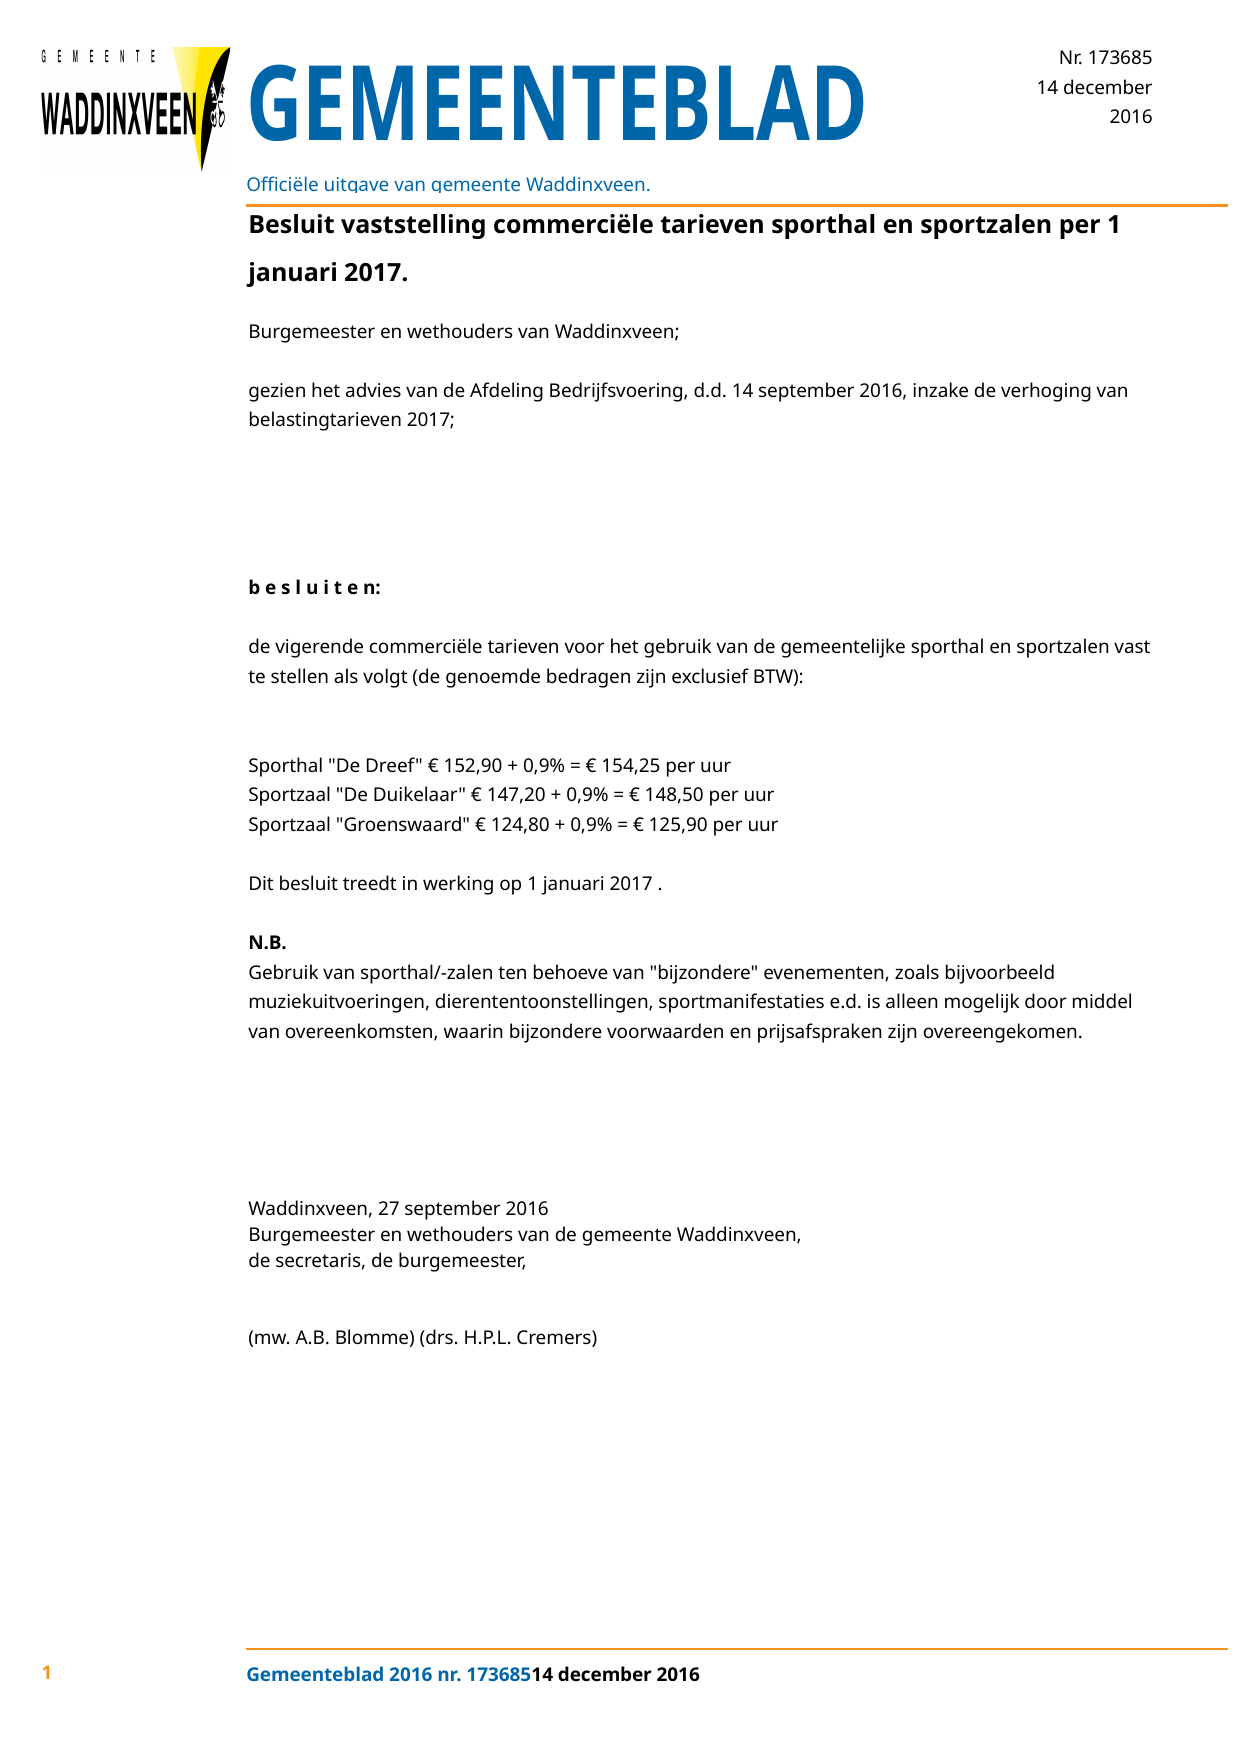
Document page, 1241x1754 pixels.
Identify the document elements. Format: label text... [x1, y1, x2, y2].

picture [41, 47, 231, 172]
text Burgemeester en wethouders van Waddinxveen; [248, 318, 1152, 344]
text gezien het advies van de Afdeling Bedrijfsvoering, d.d. 14 september 2016, inzake de verhoging van belastingtarieven 2017; [248, 377, 1152, 432]
text (mw. A.B. Blomme) (drs. H.P.L. Cremers) [248, 1324, 1152, 1350]
text de secretaris, de burgemeester, [248, 1247, 1152, 1273]
text Sportzaal "De Duikelaar" € 147,20 + 0,9% = € 148,50 per uur [248, 781, 1152, 807]
text Gebruik van sporthal/-zalen ten behoeve van "bijzondere" evenementen, zoals bijvoorbeeld muziekuitvoeringen, dierententoonstellingen, sportmanifestaties e.d. is alleen mogelijk door middel van overeenkomsten, waarin bijzondere voorwaarden en prijsafspraken zijn overeengekomen. [248, 959, 1152, 1044]
text b e s l u i t e n: [248, 574, 1152, 600]
text Waddinxveen, 27 september 2016 [248, 1196, 1152, 1221]
text N.B. [248, 929, 1152, 955]
text Burgemeester en wethouders van de gemeente Waddinxveen, [248, 1221, 1152, 1247]
text Sporthal "De Dreef" € 152,90 + 0,9% = € 154,25 per uur [248, 752, 1152, 777]
text Besluit vaststelling commerciële tarieven sporthal en sportzalen per 1 januari 2017. [248, 207, 1152, 288]
text Dit besluit treedt in werking op 1 januari 2017 . [248, 870, 1152, 896]
text te stellen als volgt (de genoemde bedragen zijn exclusief BTW): [248, 663, 1152, 689]
text Sportzaal "Groenswaard" € 124,80 + 0,9% = € 125,90 per uur [248, 811, 1152, 837]
text de vigerende commerciële tarieven voor het gebruik van de gemeentelijke sporthal en sportzalen vast [248, 633, 1152, 659]
